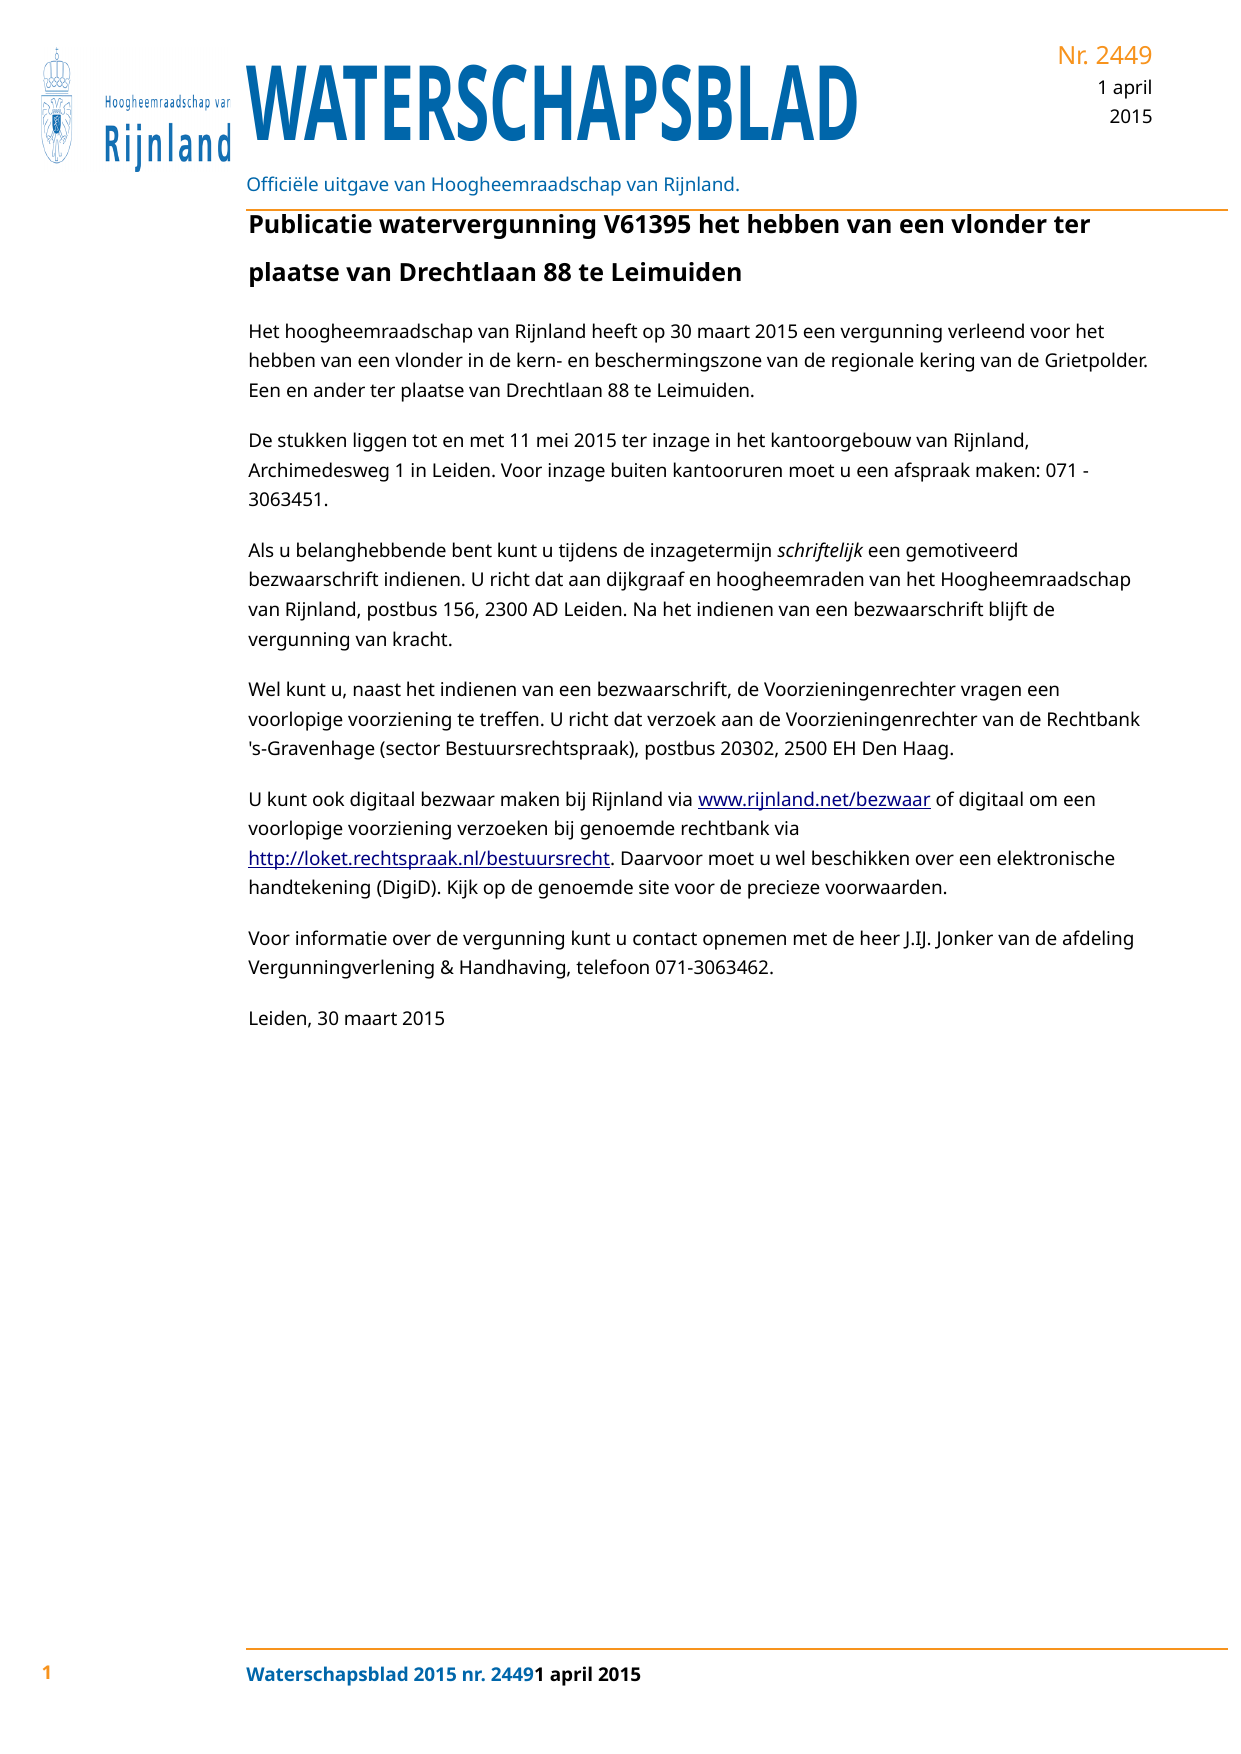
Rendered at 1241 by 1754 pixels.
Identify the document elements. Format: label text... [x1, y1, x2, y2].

text U kunt ook digitaal bezwaar maken bij Rijnland via www.rijnland.net/bezwaar of digitaal om een voorlopige voorziening verzoeken bij genoemde rechtbank via http://loket.rechtspraak.nl/bestuursrecht. Daarvoor moet u wel beschikken over een elektronische handtekening (DigiD). Kijk op de genoemde site voor de precieze voorwaarden. [248, 786, 1152, 900]
picture [41, 47, 231, 172]
text Leiden, 30 maart 2015 [248, 1005, 1152, 1031]
text Het hoogheemraadschap van Rijnland heeft op 30 maart 2015 een vergunning verleend voor het hebben van een vlonder in de kern- en beschermingszone van de regionale kering van de Grietpolder. Een en ander ter plaatse van Drechtlaan 88 te Leimuiden. [248, 318, 1152, 403]
text Publicatie watervergunning V61395 het hebben van een vlonder ter plaatse van Drechtlaan 88 te Leimuiden [248, 211, 1152, 288]
text De stukken liggen tot en met 11 mei 2015 ter inzage in het kantoorgebouw van Rijnland, Archimedesweg 1 in Leiden. Voor inzage buiten kantooruren moet u een afspraak maken: 071 - 3063451. [248, 427, 1152, 512]
text Wel kunt u, naast het indienen van een bezwaarschrift, de Voorzieningenrechter vragen een voorlopige voorziening te treffen. U richt dat verzoek aan de Voorzieningenrechter van de Rechtbank 's-Gravenhage (sector Bestuursrechtspraak), postbus 20302, 2500 EH Den Haag. [248, 676, 1152, 761]
text Voor informatie over de vergunning kunt u contact opnemen met de heer J.IJ. Jonker van de afdeling Vergunningverlening & Handhaving, telefoon 071-3063462. [248, 925, 1152, 980]
text Als u belanghebbende bent kunt u tijdens de inzagetermijn schriftelijk een gemotiveerd bezwaarschrift indienen. U richt dat aan dijkgraaf en hoogheemraden van het Hoogheemraadschap van Rijnland, postbus 156, 2300 AD Leiden. Na het indienen van een bezwaarschrift blijft de vergunning van kracht. [248, 537, 1152, 652]
